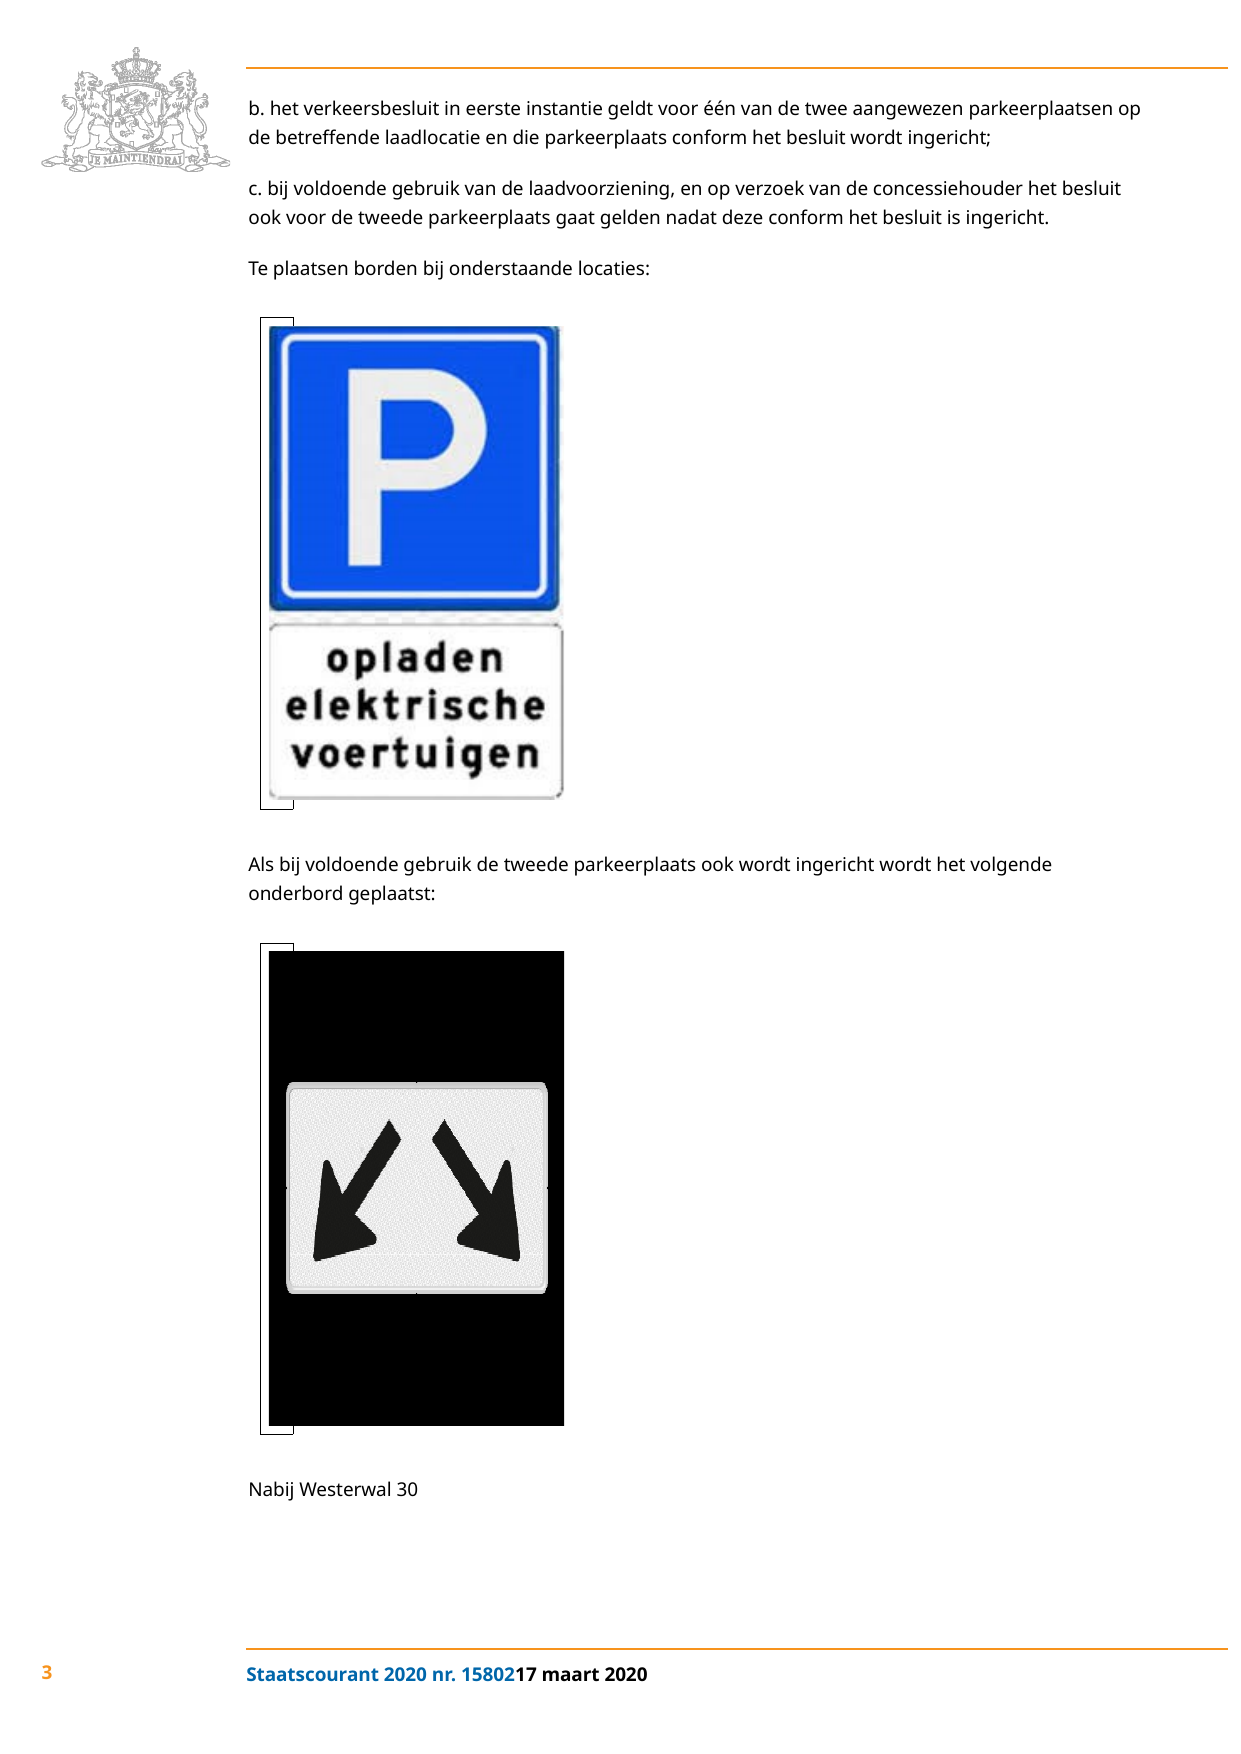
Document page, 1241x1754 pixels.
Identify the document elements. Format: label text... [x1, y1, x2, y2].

text b. het verkeersbesluit in eerste instantie geldt voor één van de twee aangewezen parkeerplaatsen op de betreffende laadlocatie en die parkeerplaats conform het besluit wordt ingericht; [248, 95, 1152, 150]
picture [268, 326, 565, 800]
picture [268, 951, 565, 1426]
text c. bij voldoende gebruik van de laadvoorziening, en op verzoek van de concessiehouder het besluit ook voor de tweede parkeerplaats gaat gelden nadat deze conform het besluit is ingericht. [248, 175, 1152, 230]
text Nabij Westerwal 30 [248, 1476, 1152, 1502]
picture [41, 47, 231, 172]
text Als bij voldoende gebruik de tweede parkeerplaats ook wordt ingericht wordt het volgende onderbord geplaatst: [248, 851, 1152, 906]
text Te plaatsen borden bij onderstaande locaties: [248, 255, 1152, 281]
